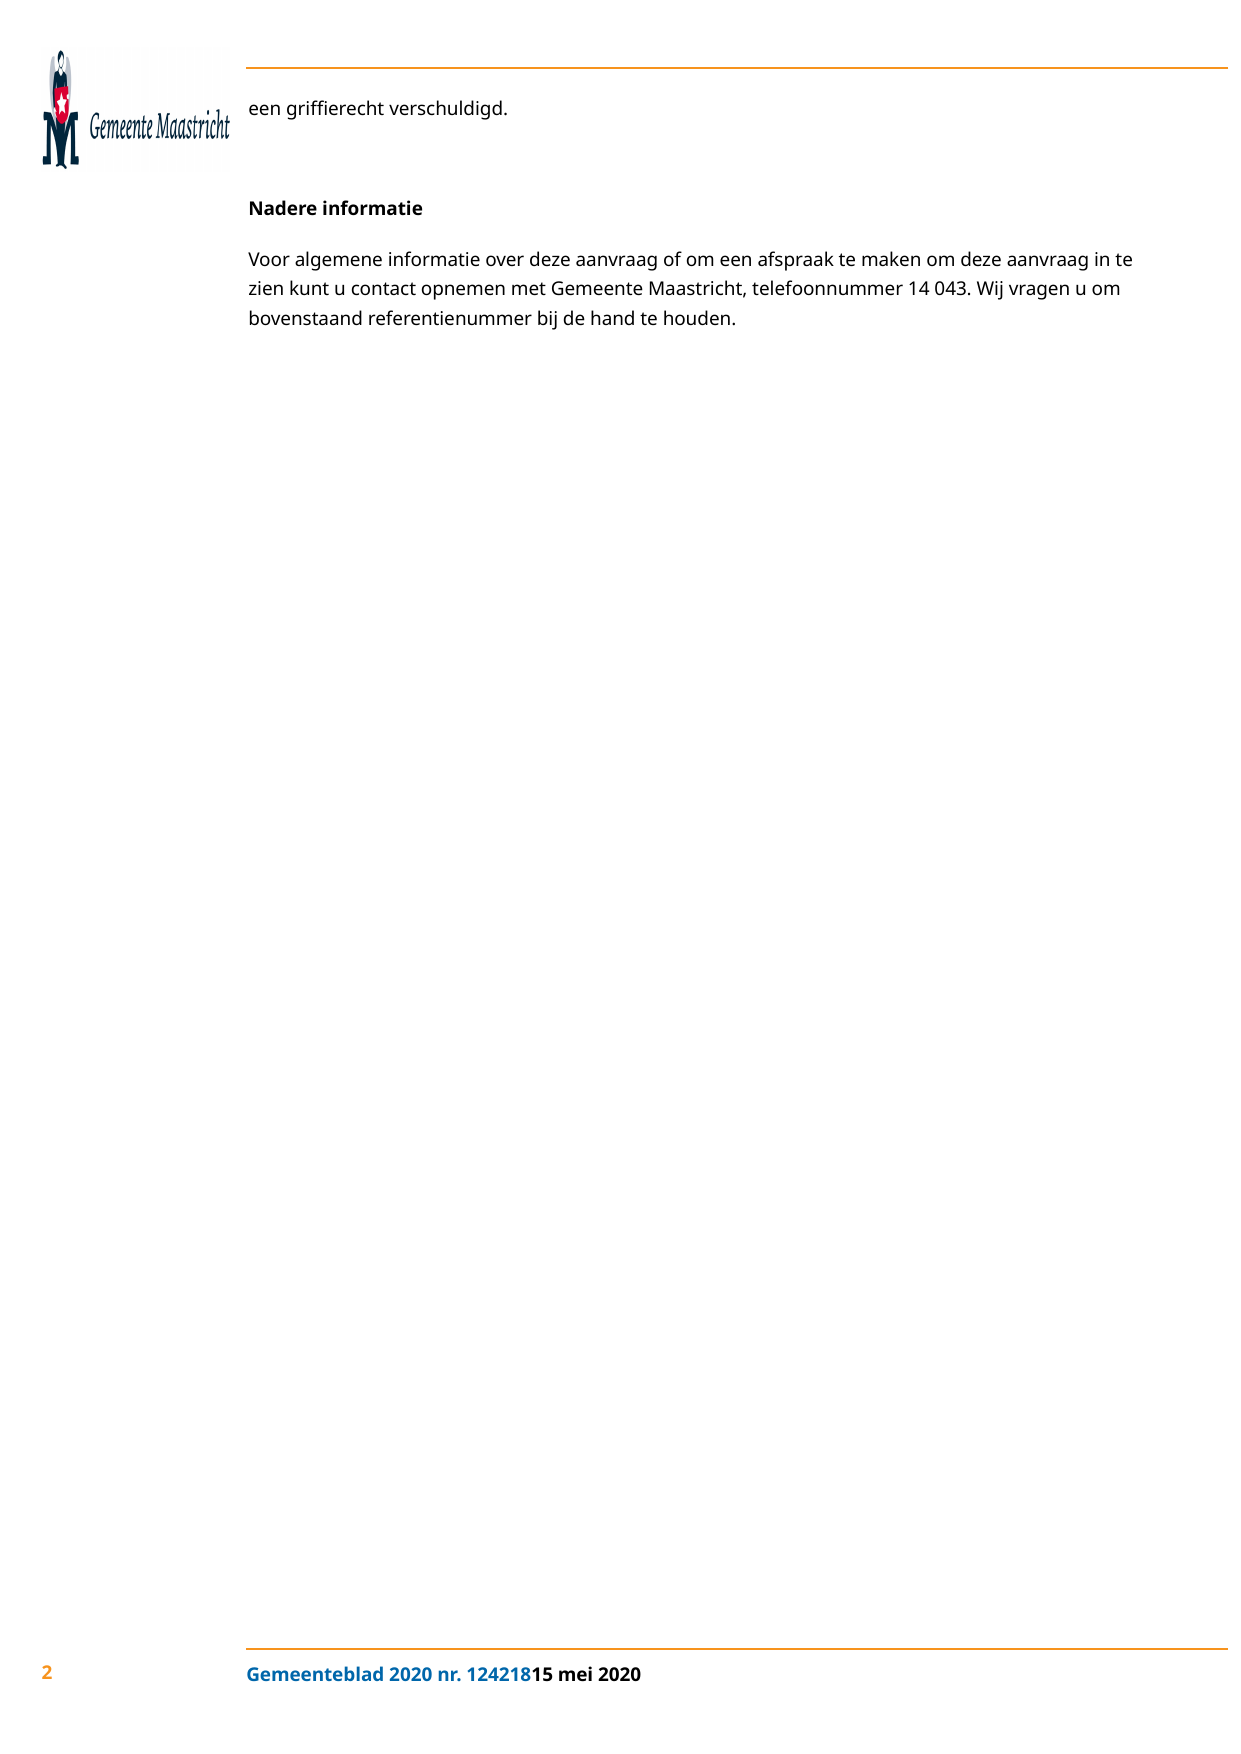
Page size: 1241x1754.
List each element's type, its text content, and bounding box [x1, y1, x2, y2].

picture [41, 47, 231, 172]
text Voor algemene informatie over deze aanvraag of om een afspraak te maken om deze aanvraag in te zien kunt u contact opnemen met Gemeente Maastricht, telefoonnummer 14 043. Wij vragen u om bovenstaand referentienummer bij de hand te houden. [248, 246, 1152, 331]
text een griffierecht verschuldigd. [248, 95, 1152, 121]
text Nadere informatie [248, 196, 1152, 221]
